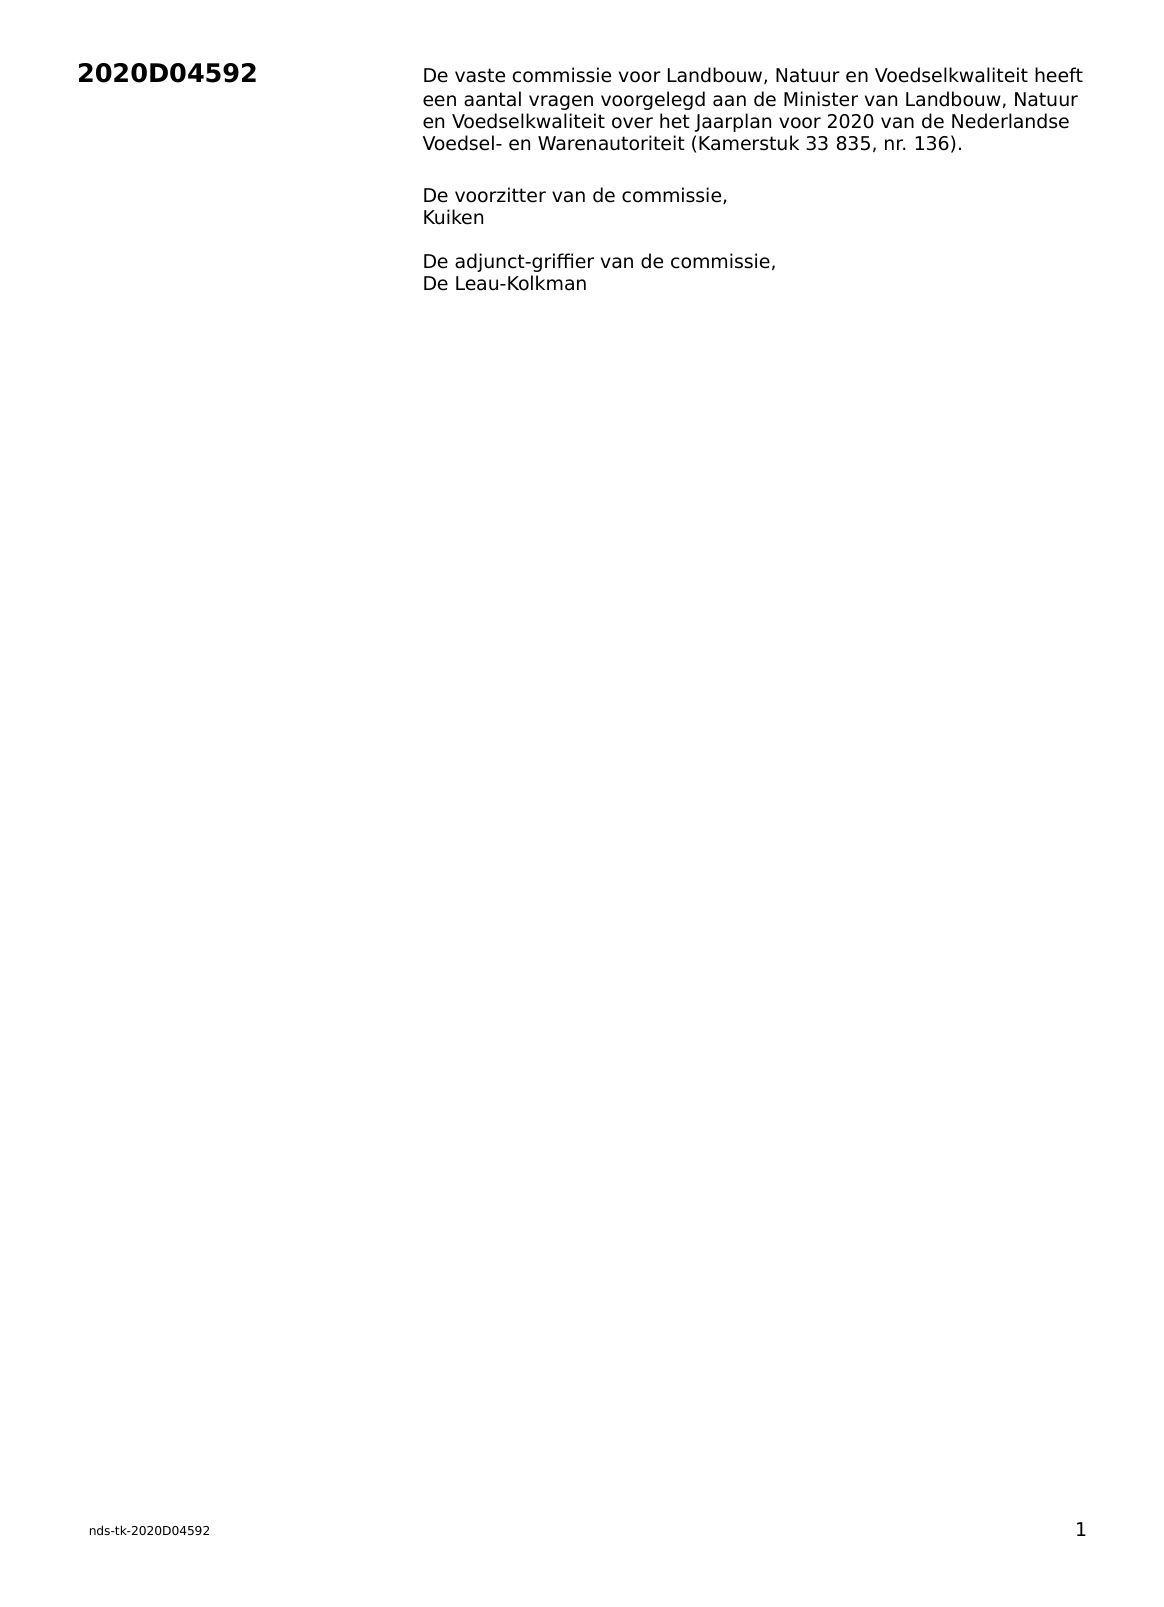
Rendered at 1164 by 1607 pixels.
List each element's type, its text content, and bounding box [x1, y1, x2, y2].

text De adjunct-griffier van de commissie, De Leau-Kolkman [422, 251, 1087, 295]
text De voorzitter van de commissie, Kuiken [422, 185, 1087, 229]
text 2020D04592 De vaste commissie voor Landbouw, Natuur en Voedselkwaliteit heeft een aantal vragen voorgelegd aan de Minister van Landbouw, Natuur en Voedselkwaliteit over het Jaarplan voor 2020 van de Nederlandse Voedsel- en Warenautoriteit (Kamerstuk 33 835, nr. 136). [77, 59, 1087, 155]
text nds-tk-2020D04592 [88, 1524, 323, 1538]
